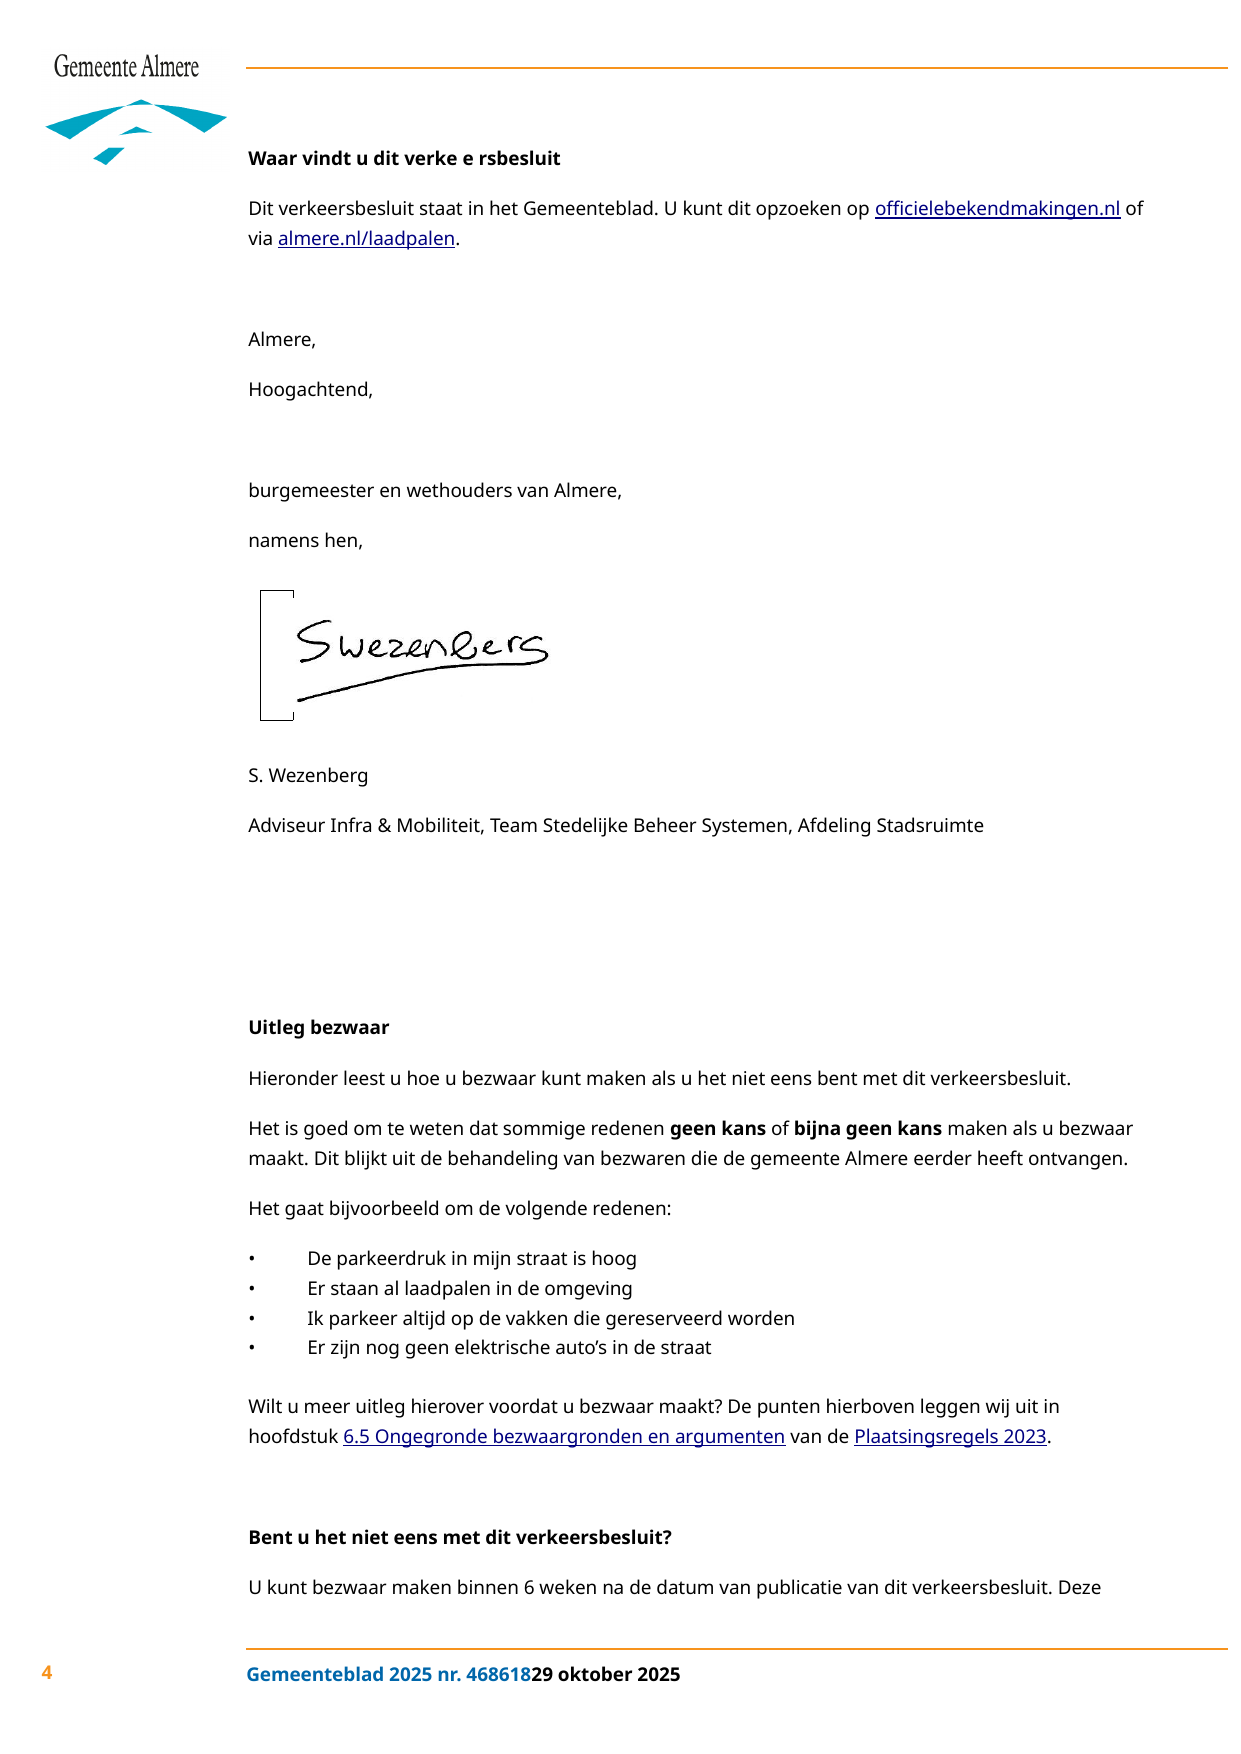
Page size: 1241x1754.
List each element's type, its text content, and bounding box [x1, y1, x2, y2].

text Uitleg bezwaar [248, 1014, 1152, 1040]
list De parkeerdruk in mijn straat is hoog [248, 1246, 1152, 1271]
picture [268, 598, 576, 712]
picture [41, 47, 231, 172]
text Het is goed om te weten dat sommige redenen geen kans of bijna geen kans maken als u bezwaar maakt. Dit blijkt uit de behandeling van bezwaren die de gemeente Almere eerder heeft ontvangen. [248, 1115, 1152, 1171]
list Er staan al laadpalen in de omgeving [248, 1275, 1152, 1301]
text Hoogachtend, [248, 376, 1152, 402]
text Waar vindt u dit verke e rsbesluit [248, 145, 1152, 171]
text Hieronder leest u hoe u bezwaar kunt maken als u het niet eens bent met dit verkeersbesluit. [248, 1065, 1152, 1091]
list Er zijn nog geen elektrische auto’s in de straat [248, 1334, 1152, 1360]
text U kunt bezwaar maken binnen 6 weken na de datum van publicatie van dit verkeersbesluit. Deze [248, 1574, 1152, 1600]
text burgemeester en wethouders van Almere, [248, 477, 1152, 503]
text Dit verkeersbesluit staat in het Gemeenteblad. U kunt dit opzoeken op officielebekendmakingen.nl of via almere.nl/laadpalen. [248, 196, 1152, 251]
text Wilt u meer uitleg hierover voordat u bezwaar maakt? De punten hierboven leggen wij uit in hoofdstuk 6.5 Ongegronde bezwaargronden en argumenten van de Plaatsingsregels 2023. [248, 1393, 1152, 1449]
text Adviseur Infra & Mobiliteit, Team Stedelijke Beheer Systemen, Afdeling Stadsruimte [248, 813, 1152, 838]
text Almere, [248, 326, 1152, 352]
text Bent u het niet eens met dit verkeersbesluit? [248, 1524, 1152, 1550]
list Ik parkeer altijd op de vakken die gereserveerd worden [248, 1305, 1152, 1331]
text Het gaat bijvoorbeeld om de volgende redenen: [248, 1195, 1152, 1221]
text S. Wezenberg [248, 762, 1152, 788]
text namens hen, [248, 528, 1152, 553]
